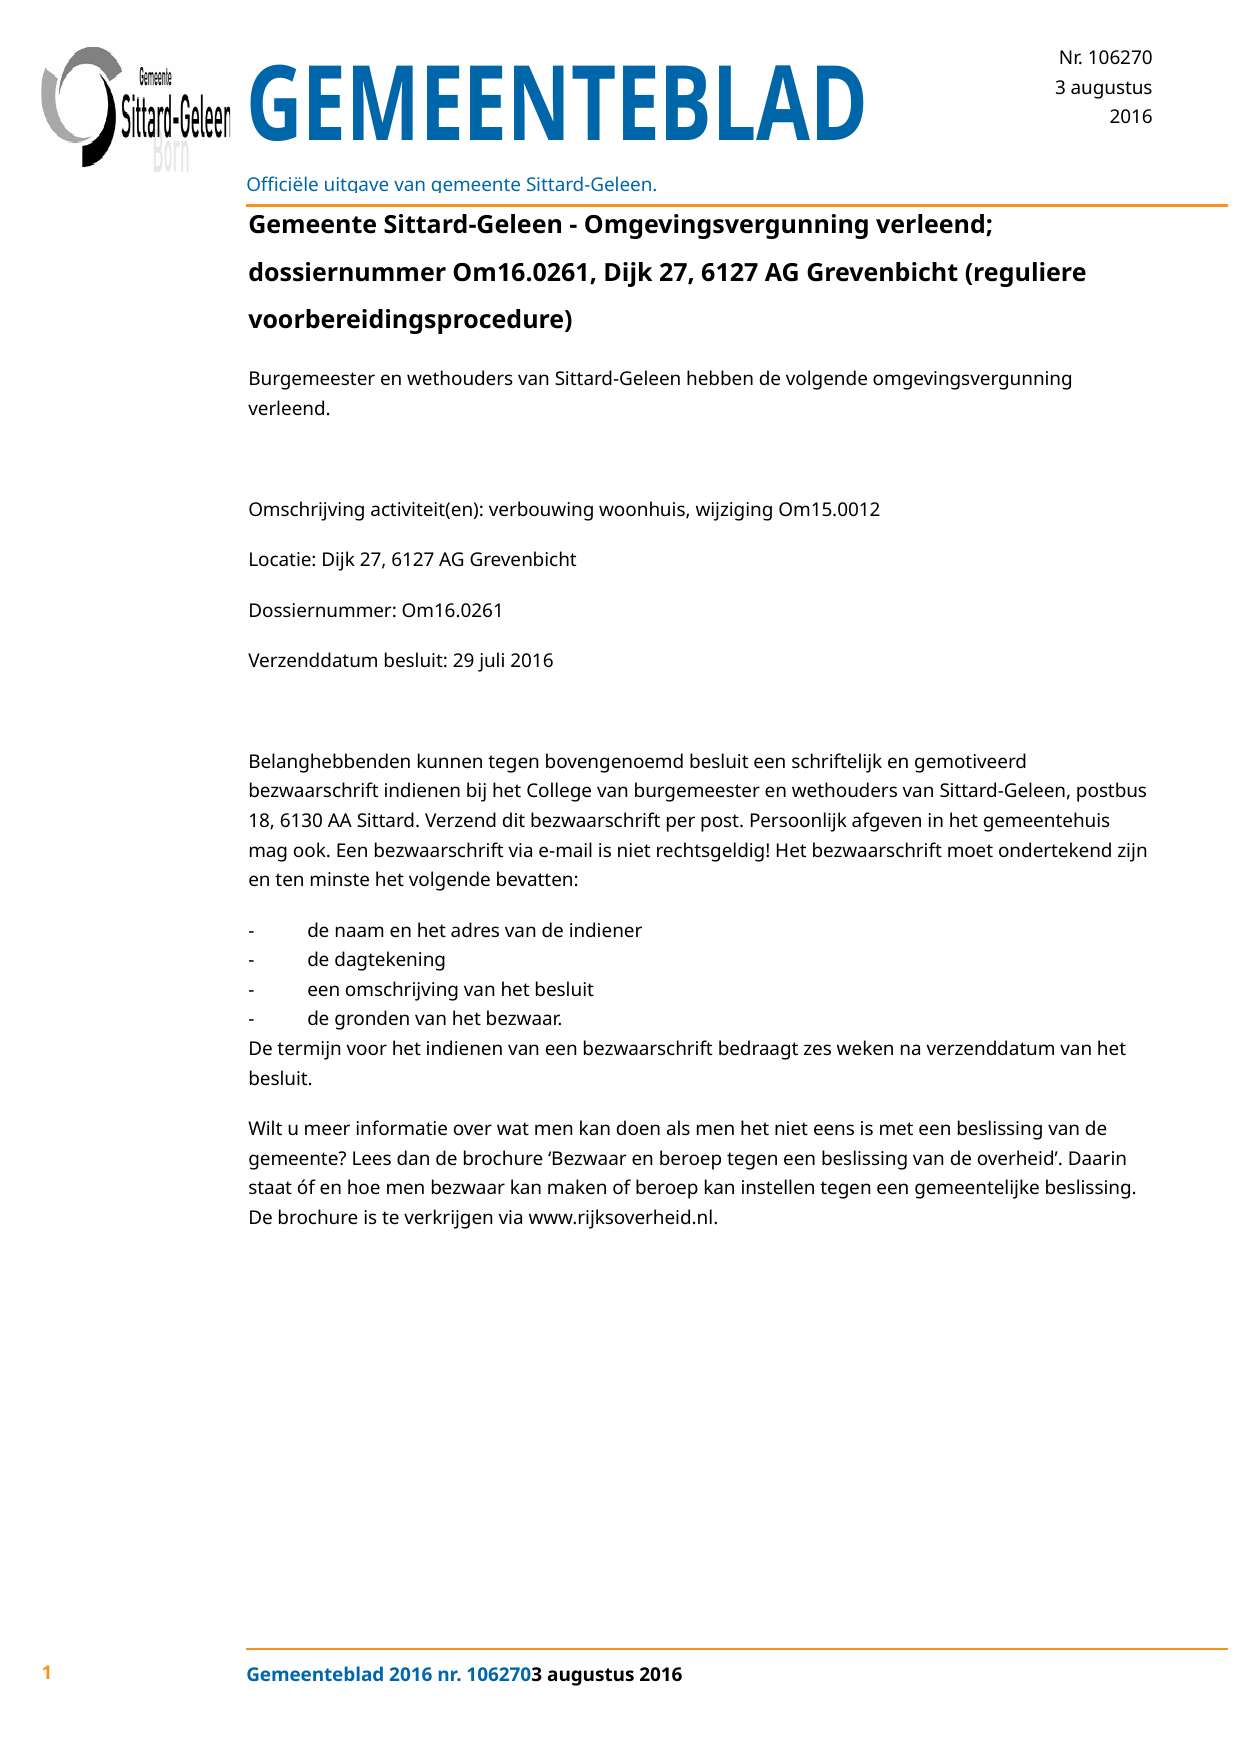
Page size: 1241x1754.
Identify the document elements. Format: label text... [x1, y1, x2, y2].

text Dossiernummer: Om16.0261 [248, 597, 1152, 622]
picture [41, 47, 231, 172]
text Locatie: Dijk 27, 6127 AG Grevenbicht [248, 546, 1152, 572]
list de dagtekening [248, 946, 1152, 972]
list een omschrijving van het besluit [248, 976, 1152, 1002]
text Gemeente Sittard-Geleen - Omgevingsvergunning verleend; dossiernummer Om16.0261, Dijk 27, 6127 AG Grevenbicht (reguliere voorbereidingsprocedure) [248, 207, 1152, 336]
text Burgemeester en wethouders van Sittard-Geleen hebben de volgende omgevingsvergunning verleend. [248, 366, 1152, 421]
text Omschrijving activiteit(en): verbouwing woonhuis, wijziging Om15.0012 [248, 496, 1152, 522]
text De termijn voor het indienen van een bezwaarschrift bedraagt zes weken na verzenddatum van het besluit. [248, 1035, 1152, 1090]
text Verzenddatum besluit: 29 juli 2016 [248, 647, 1152, 673]
text Belanghebbenden kunnen tegen bovengenoemd besluit een schriftelijk en gemotiveerd bezwaarschrift indienen bij het College van burgemeester en wethouders van Sittard-Geleen, postbus 18, 6130 AA Sittard. Verzend dit bezwaarschrift per post. Persoonlijk afgeven in het gemeentehuis mag ook. Een bezwaarschrift via e-mail is niet rechtsgeldig! Het bezwaarschrift moet ondertekend zijn en ten minste het volgende bevatten: [248, 748, 1152, 892]
list de naam en het adres van de indiener [248, 917, 1152, 942]
list de gronden van het bezwaar. [248, 1006, 1152, 1031]
text Wilt u meer informatie over wat men kan doen als men het niet eens is met een beslissing van de gemeente? Lees dan de brochure ‘Bezwaar en beroep tegen een beslissing van de overheid’. Daarin staat óf en hoe men bezwaar kan maken of beroep kan instellen tegen een gemeentelijke beslissing. De brochure is te verkrijgen via www.rijksoverheid.nl. [248, 1115, 1152, 1229]
